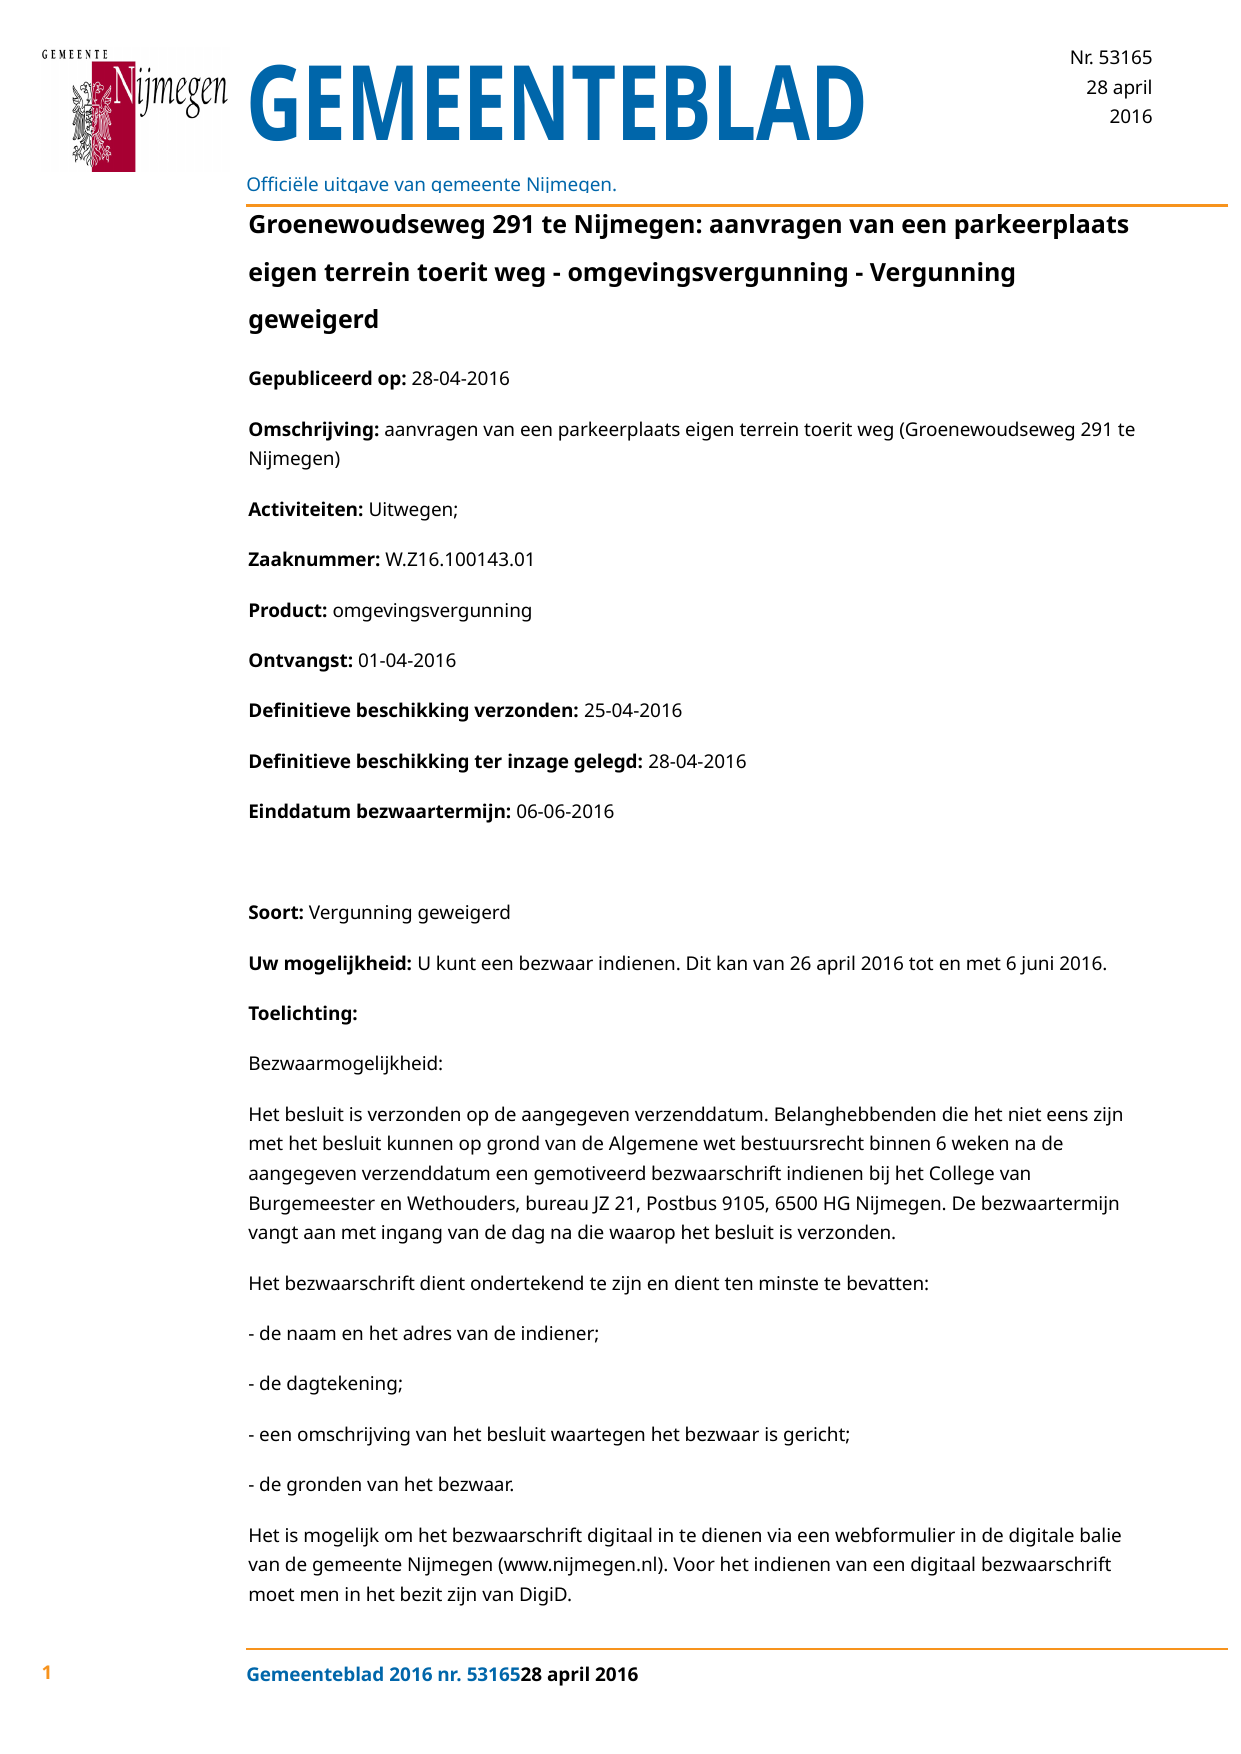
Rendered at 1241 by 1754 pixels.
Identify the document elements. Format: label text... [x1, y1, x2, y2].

text Soort: Vergunning geweigerd [248, 899, 1152, 925]
text Bezwaarmogelijkheid: [248, 1051, 1152, 1076]
text - een omschrijving van het besluit waartegen het bezwaar is gericht; [248, 1421, 1152, 1447]
text Product: omgevingsvergunning [248, 597, 1152, 622]
text Definitieve beschikking verzonden: 25-04-2016 [248, 698, 1152, 723]
text Ontvangst: 01-04-2016 [248, 647, 1152, 673]
text - de gronden van het bezwaar. [248, 1471, 1152, 1497]
text Zaaknummer: W.Z16.100143.01 [248, 546, 1152, 572]
text Definitieve beschikking ter inzage gelegd: 28-04-2016 [248, 748, 1152, 774]
text Einddatum bezwaartermijn: 06-06-2016 [248, 798, 1152, 824]
text Uw mogelijkheid: U kunt een bezwaar indienen. Dit kan van 26 april 2016 tot en met 6 juni 2016. [248, 950, 1152, 975]
picture [41, 47, 231, 172]
text - de naam en het adres van de indiener; [248, 1320, 1152, 1346]
text Het is mogelijk om het bezwaarschrift digitaal in te dienen via een webformulier in de digitale balie van de gemeente Nijmegen (www.nijmegen.nl). Voor het indienen van een digitaal bezwaarschrift moet men in het bezit zijn van DigiD. [248, 1522, 1152, 1607]
text Toelichting: [248, 1000, 1152, 1026]
text - de dagtekening; [248, 1371, 1152, 1396]
text Activiteiten: Uitwegen; [248, 496, 1152, 522]
text Omschrijving: aanvragen van een parkeerplaats eigen terrein toerit weg (Groenewoudseweg 291 te Nijmegen) [248, 416, 1152, 471]
text Gepubliceerd op: 28-04-2016 [248, 366, 1152, 391]
text Het bezwaarschrift dient ondertekend te zijn en dient ten minste te bevatten: [248, 1270, 1152, 1295]
text Het besluit is verzonden op de aangegeven verzenddatum. Belanghebbenden die het niet eens zijn met het besluit kunnen op grond van de Algemene wet bestuursrecht binnen 6 weken na de aangegeven verzenddatum een gemotiveerd bezwaarschrift indienen bij het College van Burgemeester en Wethouders, bureau JZ 21, Postbus 9105, 6500 HG Nijmegen. De bezwaartermijn vangt aan met ingang van de dag na die waarop het besluit is verzonden. [248, 1101, 1152, 1245]
text Groenewoudseweg 291 te Nijmegen: aanvragen van een parkeerplaats eigen terrein toerit weg - omgevingsvergunning - Vergunning geweigerd [248, 207, 1152, 336]
